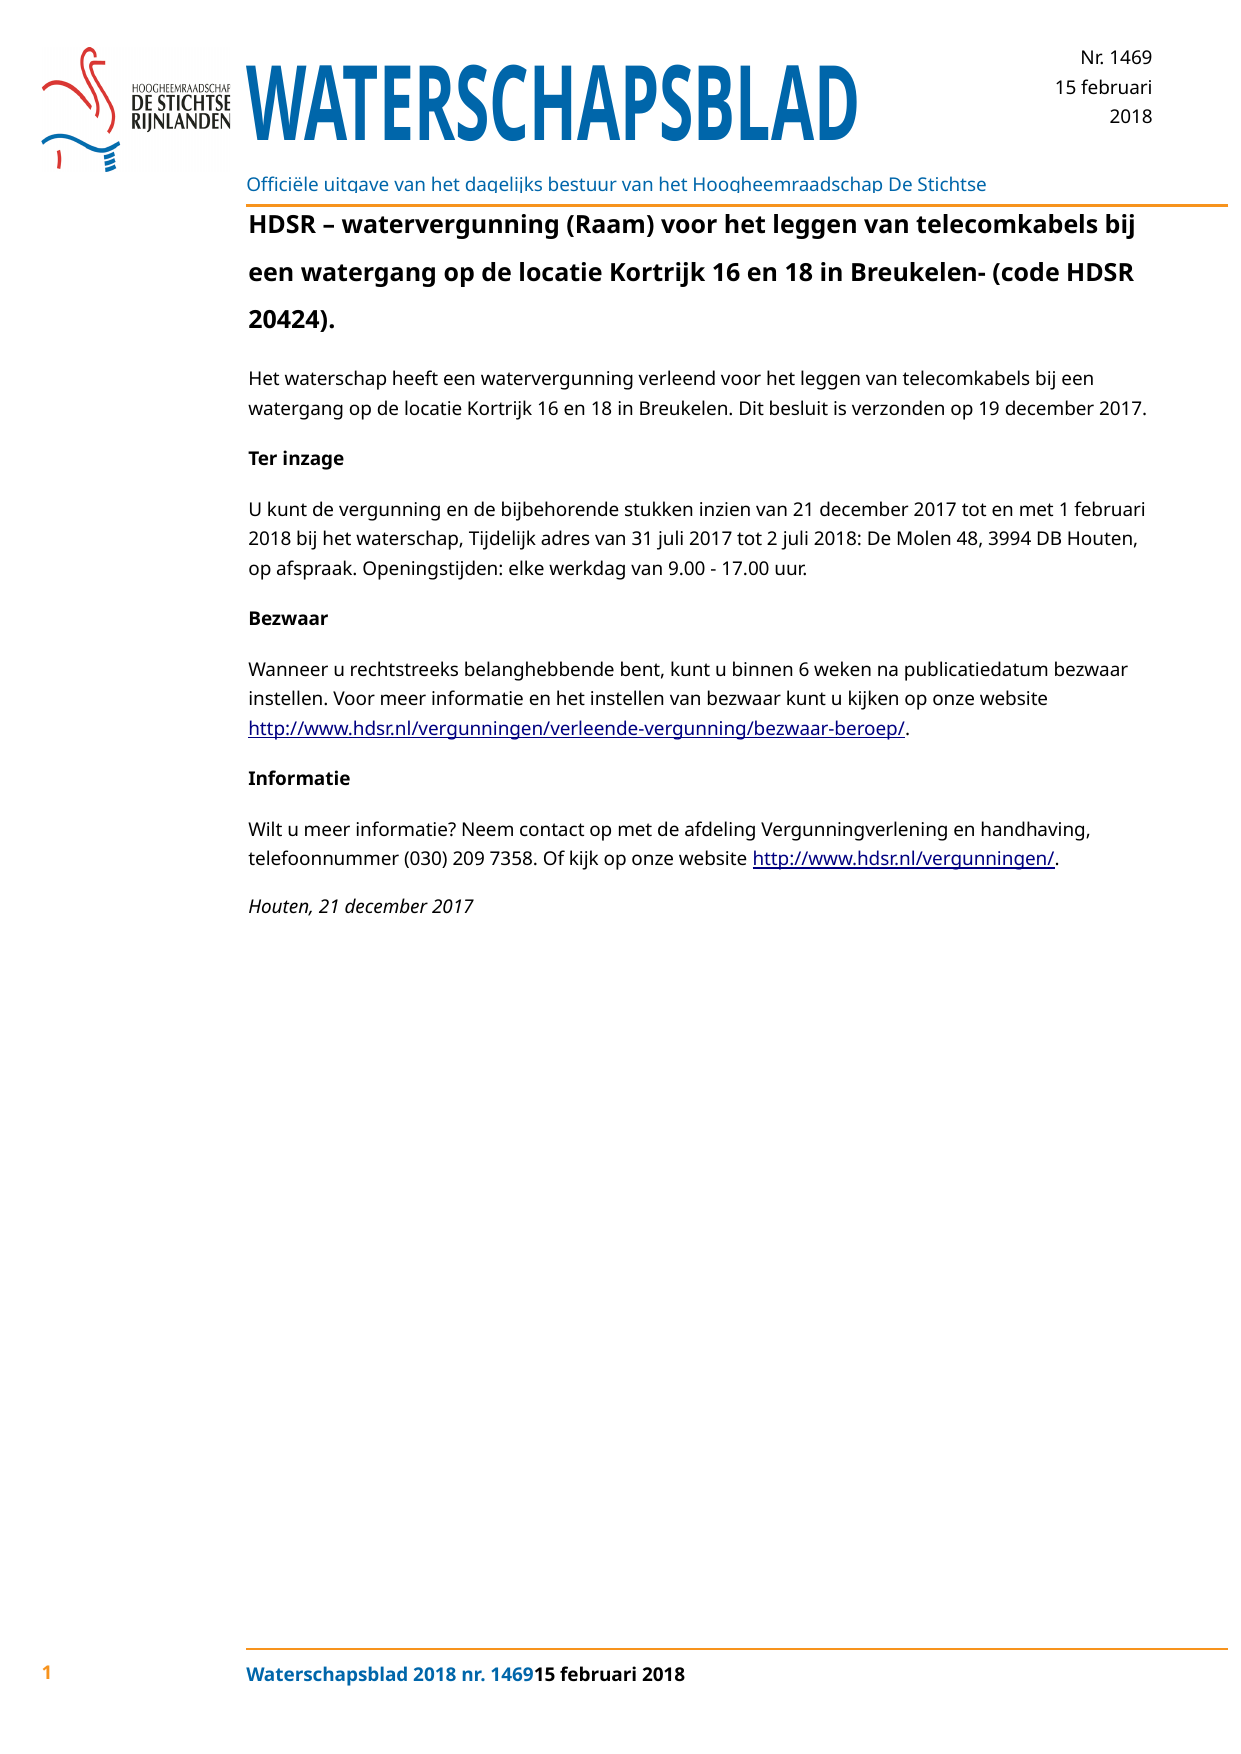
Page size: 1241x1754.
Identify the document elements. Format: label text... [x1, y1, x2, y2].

text HDSR – watervergunning (Raam) voor het leggen van telecomkabels bij een watergang op de locatie Kortrijk 16 en 18 in Breukelen- (code HDSR 20424). [248, 207, 1152, 336]
text Het waterschap heeft een watervergunning verleend voor het leggen van telecomkabels bij een watergang op de locatie Kortrijk 16 en 18 in Breukelen. Dit besluit is verzonden op 19 december 2017. [248, 366, 1152, 421]
text Informatie [248, 766, 1152, 791]
text U kunt de vergunning en de bijbehorende stukken inzien van 21 december 2017 tot en met 1 februari 2018 bij het waterschap, Tijdelijk adres van 31 juli 2017 tot 2 juli 2018: De Molen 48, 3994 DB Houten, op afspraak. Openingstijden: elke werkdag van 9.00 - 17.00 uur. [248, 496, 1152, 581]
text Wilt u meer informatie? Neem contact op met de afdeling Vergunningverlening en handhaving, telefoonnummer (030) 209 7358. Of kijk op onze website http://www.hdsr.nl/vergunningen/. [248, 816, 1152, 871]
text Wanneer u rechtstreeks belanghebbende bent, kunt u binnen 6 weken na publicatiedatum bezwaar instellen. Voor meer informatie en het instellen van bezwaar kunt u kijken op onze website http://www.hdsr.nl/vergunningen/verleende-vergunning/bezwaar-beroep/. [248, 656, 1152, 741]
text Ter inzage [248, 446, 1152, 471]
text Bezwaar [248, 606, 1152, 631]
picture [41, 47, 231, 172]
text Houten, 21 december 2017 [248, 893, 1152, 919]
